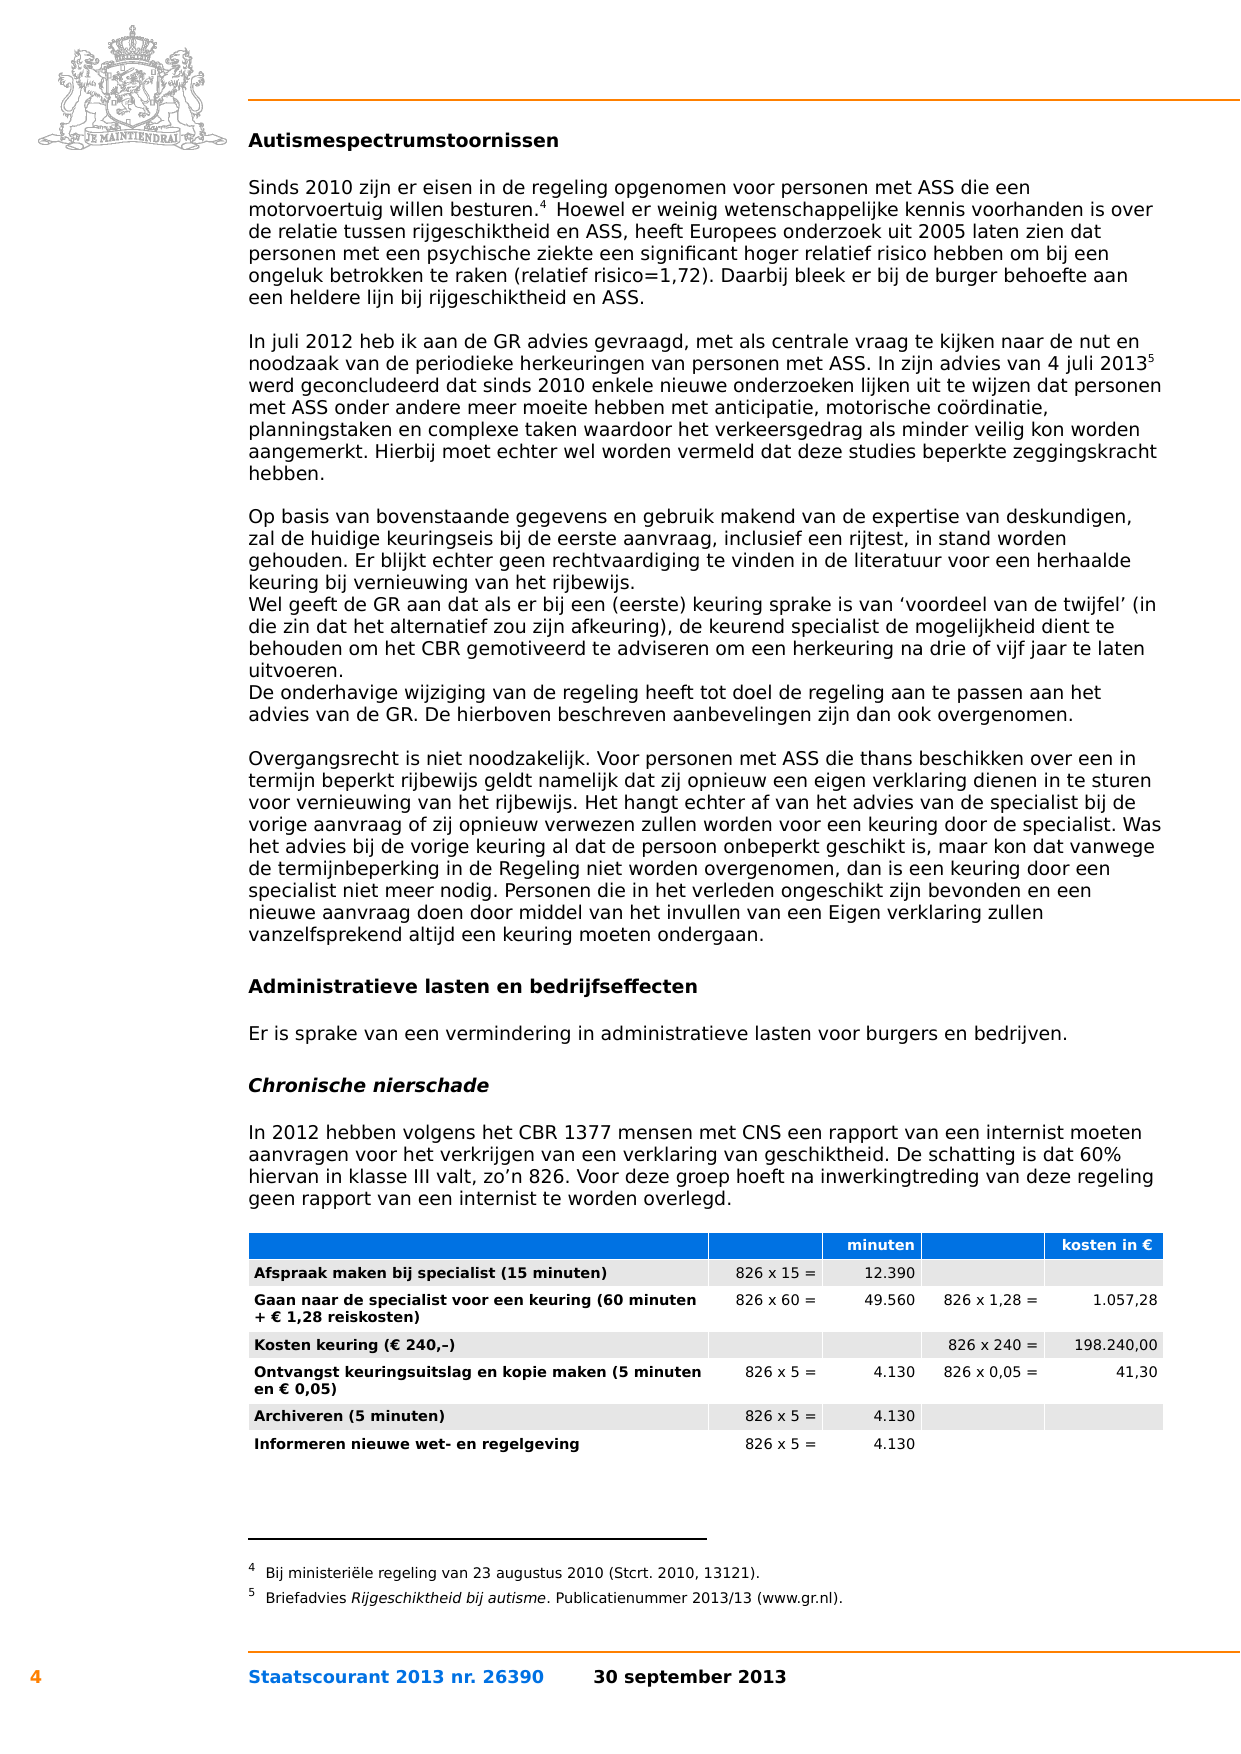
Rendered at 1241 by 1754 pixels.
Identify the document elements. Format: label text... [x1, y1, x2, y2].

table_cell 4.130 [823, 1404, 921, 1430]
table_cell 826 x 240 = [922, 1332, 1044, 1358]
table_cell [709, 1332, 822, 1358]
subtitle Administratieve lasten en bedrijfseffecten [248, 976, 1163, 998]
table_header [922, 1233, 1044, 1259]
table_cell [922, 1431, 1044, 1457]
table_cell 1.057,28 [1045, 1288, 1163, 1331]
text De onderhavige wijziging van de regeling heeft tot doel de regeling aan te passen aan het advies van de GR. De hierboven beschreven aanbevelingen zijn dan ook overgenomen. [248, 682, 1163, 726]
text Wel geeft de GR aan dat als er bij een (eerste) keuring sprake is van ‘voordeel van de twijfel’ (in die zin dat het alternatief zou zijn afkeuring), de keurend specialist de mogelijkheid dient te behouden om het CBR gemotiveerd te adviseren om een herkeuring na drie of vijf jaar te laten uitvoeren. [248, 594, 1163, 682]
table_cell 826 x 60 = [709, 1288, 822, 1331]
text Briefadvies Rijgeschiktheid bij autisme. Publicatienummer 2013/13 (www.gr.nl). [248, 1586, 1163, 1608]
table_cell 826 x 5 = [709, 1431, 822, 1457]
table_cell 826 x 0,05 = [922, 1359, 1044, 1402]
table_cell Archiveren (5 minuten) [249, 1404, 708, 1430]
table_cell [823, 1332, 921, 1358]
table_cell [922, 1404, 1044, 1430]
table_header minuten [823, 1233, 921, 1259]
table_cell 49.560 [823, 1288, 921, 1331]
table_cell Kosten keuring (€ 240,–) [249, 1332, 708, 1358]
text Bij ministeriële regeling van 23 augustus 2010 (Stcrt. 2010, 13121). [248, 1561, 1163, 1583]
table_cell 12.390 [823, 1260, 921, 1286]
text In 2012 hebben volgens het CBR 1377 mensen met CNS een rapport van een internist moeten aanvragen voor het verkrijgen van een verklaring van geschiktheid. De schatting is dat 60% hiervan in klasse III valt, zo’n 826. Voor deze groep hoeft na inwerkingtreding van deze regeling geen rapport van een internist te worden overlegd. [248, 1122, 1163, 1210]
table_cell [1045, 1404, 1163, 1430]
subtitle Chronische nierschade [248, 1075, 1163, 1097]
table_cell Informeren nieuwe wet- en regelgeving [249, 1431, 708, 1457]
table_cell Gaan naar de specialist voor een keuring (60 minuten + € 1,28 reiskosten) [249, 1288, 708, 1331]
subtitle Autismespectrumstoornissen [248, 130, 1163, 152]
table_cell [922, 1260, 1044, 1286]
table_cell 826 x 1,28 = [922, 1288, 1044, 1331]
table_cell Ontvangst keuringsuitslag en kopie maken (5 minuten en € 0,05) [249, 1359, 708, 1402]
table_cell 826 x 15 = [709, 1260, 822, 1286]
table_cell 826 x 5 = [709, 1359, 822, 1402]
table_header [249, 1233, 708, 1259]
table_cell 826 x 5 = [709, 1404, 822, 1430]
table_cell [1045, 1260, 1163, 1286]
text Er is sprake van een vermindering in administratieve lasten voor burgers en bedrijven. [248, 1023, 1163, 1045]
picture [38, 25, 227, 150]
table_cell [1045, 1431, 1163, 1457]
table_cell Afspraak maken bij specialist (15 minuten) [249, 1260, 708, 1286]
text Op basis van bovenstaande gegevens en gebruik makend van de expertise van deskundigen, zal de huidige keuringseis bij de eerste aanvraag, inclusief een rijtest, in stand worden gehouden. Er blijkt echter geen rechtvaardiging te vinden in de literatuur voor een herhaalde keuring bij vernieuwing van het rijbewijs. [248, 506, 1163, 594]
table_cell 4.130 [823, 1359, 921, 1402]
text Sinds 2010 zijn er eisen in de regeling opgenomen voor personen met ASS die een motorvoertuig willen besturen. Hoewel er weinig wetenschappelijke kennis voorhanden is over de relatie tussen rijgeschiktheid en ASS, heeft Europees onderzoek uit 2005 laten zien dat personen met een psychische ziekte een significant hoger relatief risico hebben om bij een ongeluk betrokken te raken (relatief risico=1,72). Daarbij bleek er bij de burger behoefte aan een heldere lijn bij rijgeschiktheid en ASS. [248, 177, 1163, 309]
table_header kosten in € [1045, 1233, 1163, 1259]
table_cell 198.240,00 [1045, 1332, 1163, 1358]
table_cell 4.130 [823, 1431, 921, 1457]
text Overgangsrecht is niet noodzakelijk. Voor personen met ASS die thans beschikken over een in termijn beperkt rijbewijs geldt namelijk dat zij opnieuw een eigen verklaring dienen in te sturen voor vernieuwing van het rijbewijs. Het hangt echter af van het advies van de specialist bij de vorige aanvraag of zij opnieuw verwezen zullen worden voor een keuring door de specialist. Was het advies bij de vorige keuring al dat de persoon onbeperkt geschikt is, maar kon dat vanwege de termijnbeperking in de Regeling niet worden overgenomen, dan is een keuring door een specialist niet meer nodig. Personen die in het verleden ongeschikt zijn bevonden en een nieuwe aanvraag doen door middel van het invullen van een Eigen verklaring zullen vanzelfsprekend altijd een keuring moeten ondergaan. [248, 748, 1163, 946]
table_header [709, 1233, 822, 1259]
table_cell 41,30 [1045, 1359, 1163, 1402]
text In juli 2012 heb ik aan de GR advies gevraagd, met als centrale vraag te kijken naar de nut en noodzaak van de periodieke herkeuringen van personen met ASS. In zijn advies van 4 juli 2013 werd geconcludeerd dat sinds 2010 enkele nieuwe onderzoeken lijken uit te wijzen dat personen met ASS onder andere meer moeite hebben met anticipatie, motorische coördinatie, planningstaken en complexe taken waardoor het verkeersgedrag als minder veilig kon worden aangemerkt. Hierbij moet echter wel worden vermeld dat deze studies beperkte zeggingskracht hebben. [248, 331, 1163, 484]
